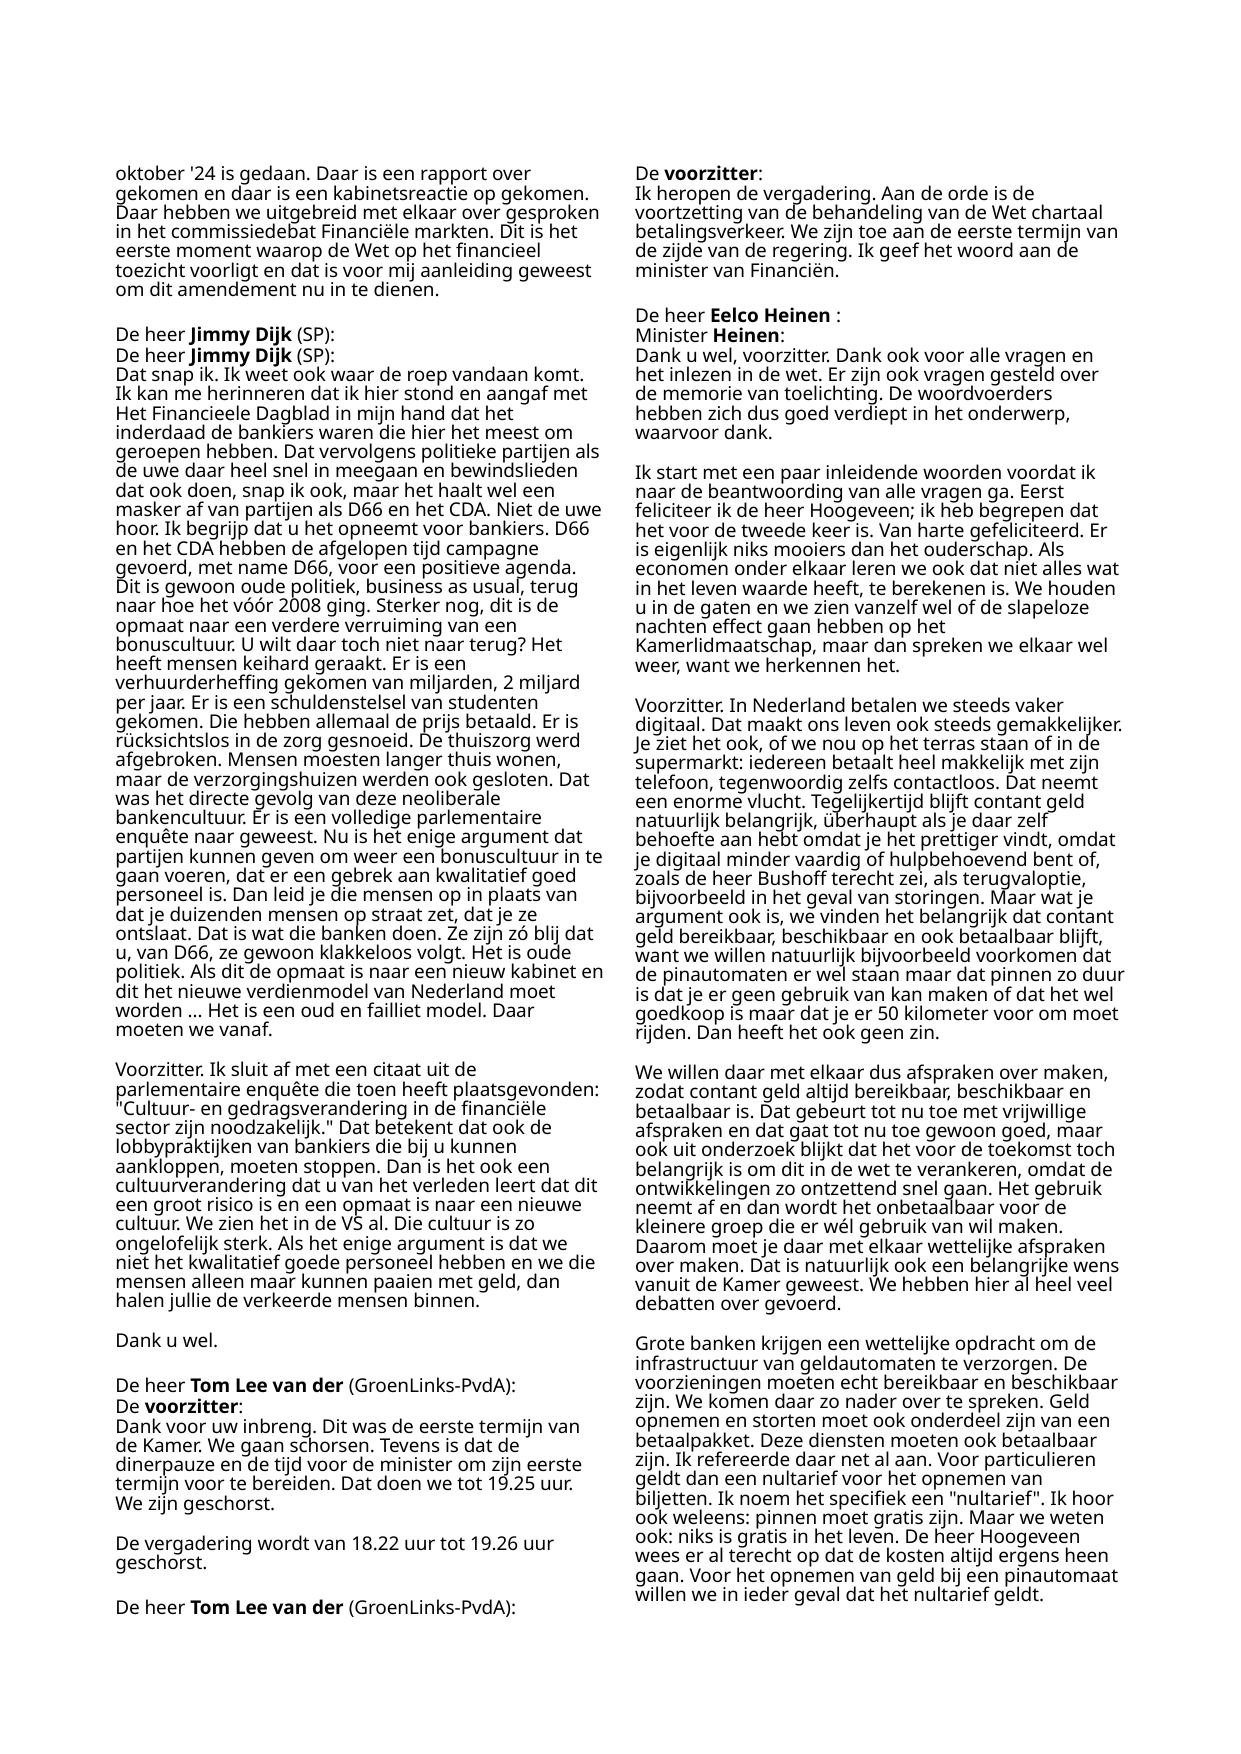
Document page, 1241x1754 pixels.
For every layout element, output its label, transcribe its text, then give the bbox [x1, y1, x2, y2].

text De voorzitter: [635, 165, 1125, 184]
text De voorzitter: [115, 1398, 605, 1418]
text Dat snap ik. Ik weet ook waar de roep vandaan komt. Ik kan me herinneren dat ik hier stond en aangaf met Het Financieele Dagblad in mijn hand dat het inderdaad de bankiers waren die hier het meest om geroepen hebben. Dat vervolgens politieke partijen als de uwe daar heel snel in meegaan en bewindslieden dat ook doen, snap ik ook, maar het haalt wel een masker af van partijen als D66 en het CDA. Niet de uwe hoor. Ik begrijp dat u het opneemt voor bankiers. D66 en het CDA hebben de afgelopen tijd campagne gevoerd, met name D66, voor een positieve agenda. Dit is gewoon oude politiek, business as usual, terug naar hoe het vóór 2008 ging. Sterker nog, dit is de opmaat naar een verdere verruiming van een bonuscultuur. U wilt daar toch niet naar terug? Het heeft mensen keihard geraakt. Er is een verhuurderheffing gekomen van miljarden, 2 miljard per jaar. Er is een schuldenstelsel van studenten gekomen. Die hebben allemaal de prijs betaald. Er is rücksichtslos in de zorg gesnoeid. De thuiszorg werd afgebroken. Mensen moesten langer thuis wonen, maar de verzorgingshuizen werden ook gesloten. Dat was het directe gevolg van deze neoliberale bankencultuur. Er is een volledige parlementaire enquête naar geweest. Nu is het enige argument dat partijen kunnen geven om weer een bonuscultuur in te gaan voeren, dat er een gebrek aan kwalitatief goed personeel is. Dan leid je die mensen op in plaats van dat je duizenden mensen op straat zet, dat je ze ontslaat. Dat is wat die banken doen. Ze zijn zó blij dat u, van D66, ze gewoon klakkeloos volgt. Het is oude politiek. Als dit de opmaat is naar een nieuw kabinet en dit het nieuwe verdienmodel van Nederland moet worden … Het is een oud en failliet model. Daar moeten we vanaf. [115, 366, 605, 1041]
text De heer Eelco Heinen : [635, 302, 1125, 327]
text Dank voor uw inbreng. Dit was de eerste termijn van de Kamer. We gaan schorsen. Tevens is dat de dinerpauze en de tijd voor de minister om zijn eerste termijn voor te bereiden. Dat doen we tot 19.25 uur. We zijn geschorst. [115, 1418, 605, 1514]
text De vergadering wordt van 18.22 uur tot 19.26 uur geschorst. [115, 1535, 605, 1573]
text oktober '24 is gedaan. Daar is een rapport over gekomen en daar is een kabinetsreactie op gekomen. Daar hebben we uitgebreid met elkaar over gesproken in het commissiedebat Financiële markten. Dit is het eerste moment waarop de Wet op het financieel toezicht voorligt en dat is voor mij aanleiding geweest om dit amendement nu in te dienen. [115, 165, 605, 300]
text De heer Jimmy Dijk (SP): [115, 347, 605, 366]
text Voorzitter. Ik sluit af met een citaat uit de parlementaire enquête die toen heeft plaatsgevonden: "Cultuur- en gedragsverandering in de financiële sector zijn noodzakelijk." Dat betekent dat ook de lobbypraktijken van bankiers die bij u kunnen aankloppen, moeten stoppen. Dan is het ook een cultuurverandering dat u van het verleden leert dat dit een groot risico is en een opmaat is naar een nieuwe cultuur. We zien het in de VS al. Die cultuur is zo ongelofelijk sterk. Als het enige argument is dat we niet het kwalitatief goede personeel hebben en we die mensen alleen maar kunnen paaien met geld, dan halen jullie de verkeerde mensen binnen. [115, 1061, 605, 1312]
text Ik start met een paar inleidende woorden voordat ik naar de beantwoording van alle vragen ga. Eerst feliciteer ik de heer Hoogeveen; ik heb begrepen dat het voor de tweede keer is. Van harte gefeliciteerd. Er is eigenlijk niks mooiers dan het ouderschap. Als economen onder elkaar leren we ook dat niet alles wat in het leven waarde heeft, te berekenen is. We houden u in de gaten en we zien vanzelf wel of de slapeloze nachten effect gaan hebben op het Kamerlidmaatschap, maar dan spreken we elkaar wel weer, want we herkennen het. [635, 464, 1125, 676]
text Minister Heinen: [635, 327, 1125, 347]
text We willen daar met elkaar dus afspraken over maken, zodat contant geld altijd bereikbaar, beschikbaar en betaalbaar is. Dat gebeurt tot nu toe met vrijwillige afspraken en dat gaat tot nu toe gewoon goed, maar ook uit onderzoek blijkt dat het voor de toekomst toch belangrijk is om dit in de wet te verankeren, omdat de ontwikkelingen zo ontzettend snel gaan. Het gebruik neemt af en dan wordt het onbetaalbaar voor de kleinere groep die er wél gebruik van wil maken. Daarom moet je daar met elkaar wettelijke afspraken over maken. Dat is natuurlijk ook een belangrijke wens vanuit de Kamer geweest. We hebben hier al heel veel debatten over gevoerd. [635, 1064, 1125, 1315]
text Ik heropen de vergadering. Aan de orde is de voortzetting van de behandeling van de Wet chartaal betalingsverkeer. We zijn toe aan de eerste termijn van de zijde van de regering. Ik geef het woord aan de minister van Financiën. [635, 184, 1125, 281]
text Voorzitter. In Nederland betalen we steeds vaker digitaal. Dat maakt ons leven ook steeds gemakkelijker. Je ziet het ook, of we nou op het terras staan of in de supermarkt: iedereen betaalt heel makkelijk met zijn telefoon, tegenwoordig zelfs contactloos. Dat neemt een enorme vlucht. Tegelijkertijd blijft contant geld natuurlijk belangrijk, überhaupt als je daar zelf behoefte aan hebt omdat je het prettiger vindt, omdat je digitaal minder vaardig of hulpbehoevend bent of, zoals de heer Bushoff terecht zei, als terugvaloptie, bijvoorbeeld in het geval van storingen. Maar wat je argument ook is, we vinden het belangrijk dat contant geld bereikbaar, beschikbaar en ook betaalbaar blijft, want we willen natuurlijk bijvoorbeeld voorkomen dat de pinautomaten er wel staan maar dat pinnen zo duur is dat je er geen gebruik van kan maken of dat het wel goedkoop is maar dat je er 50 kilometer voor om moet rijden. Dan heeft het ook geen zin. [635, 697, 1125, 1043]
text De heer Tom Lee van der (GroenLinks-PvdA): [115, 1594, 605, 1620]
text Dank u wel. [115, 1332, 605, 1352]
text De heer Jimmy Dijk (SP): [115, 321, 605, 347]
text De heer Tom Lee van der (GroenLinks-PvdA): [115, 1373, 605, 1398]
text Grote banken krijgen een wettelijke opdracht om de infrastructuur van geldautomaten te verzorgen. De voorzieningen moeten echt bereikbaar en beschikbaar zijn. We komen daar zo nader over te spreken. Geld opnemen en storten moet ook onderdeel zijn van een betaalpakket. Deze diensten moeten ook betaalbaar zijn. Ik refereerde daar net al aan. Voor particulieren geldt dan een nultarief voor het opnemen van biljetten. Ik noem het specifiek een "nultarief". Ik hoor ook weleens: pinnen moet gratis zijn. Maar we weten ook: niks is gratis in het leven. De heer Hoogeveen wees er al terecht op dat de kosten altijd ergens heen gaan. Voor het opnemen van geld bij een pinautomaat willen we in ieder geval dat het nultarief geldt. [635, 1335, 1125, 1605]
text Dank u wel, voorzitter. Dank ook voor alle vragen en het inlezen in de wet. Er zijn ook vragen gesteld over de memorie van toelichting. De woordvoerders hebben zich dus goed verdiept in het onderwerp, waarvoor dank. [635, 347, 1125, 443]
